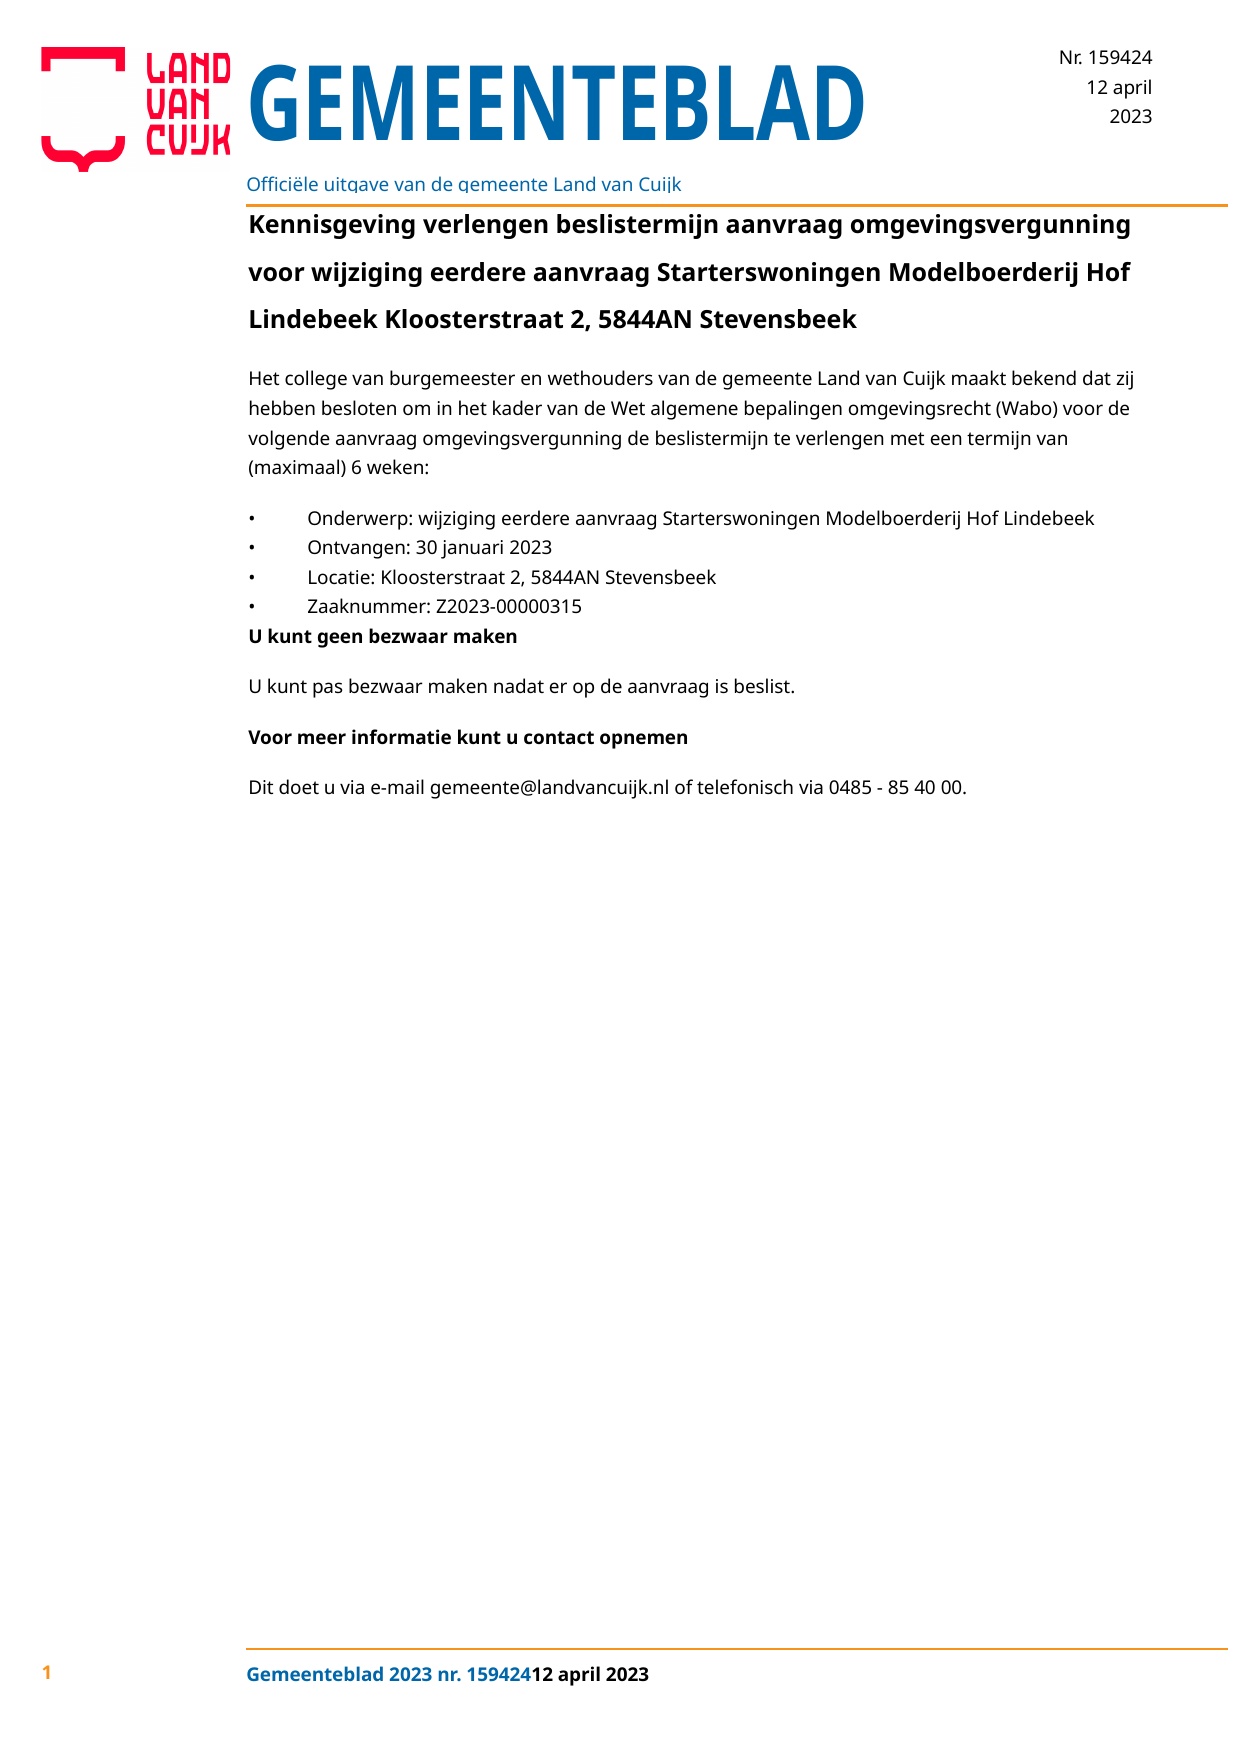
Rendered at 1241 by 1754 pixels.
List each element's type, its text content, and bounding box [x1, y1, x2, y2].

list Locatie: Kloosterstraat 2, 5844AN Stevensbeek [248, 564, 1152, 589]
text U kunt geen bezwaar maken [248, 623, 1152, 649]
text U kunt pas bezwaar maken nadat er op de aanvraag is beslist. [248, 673, 1152, 699]
text Kennisgeving verlengen beslistermijn aanvraag omgevingsvergunning voor wijziging eerdere aanvraag Starterswoningen Modelboerderij Hof Lindebeek Kloosterstraat 2, 5844AN Stevensbeek [248, 207, 1152, 336]
picture [41, 47, 231, 172]
text Het college van burgemeester en wethouders van de gemeente Land van Cuijk maakt bekend dat zij hebben besloten om in het kader van de Wet algemene bepalingen omgevingsrecht (Wabo) voor de volgende aanvraag omgevingsvergunning de beslistermijn te verlengen met een termijn van (maximaal) 6 weken: [248, 366, 1152, 480]
text Voor meer informatie kunt u contact opnemen [248, 724, 1152, 749]
list Onderwerp: wijziging eerdere aanvraag Starterswoningen Modelboerderij Hof Lindebeek [248, 505, 1152, 530]
list Ontvangen: 30 januari 2023 [248, 534, 1152, 560]
text Dit doet u via e-mail gemeente@landvancuijk.nl of telefonisch via 0485 - 85 40 00. [248, 774, 1152, 800]
list Zaaknummer: Z2023-00000315 [248, 593, 1152, 619]
